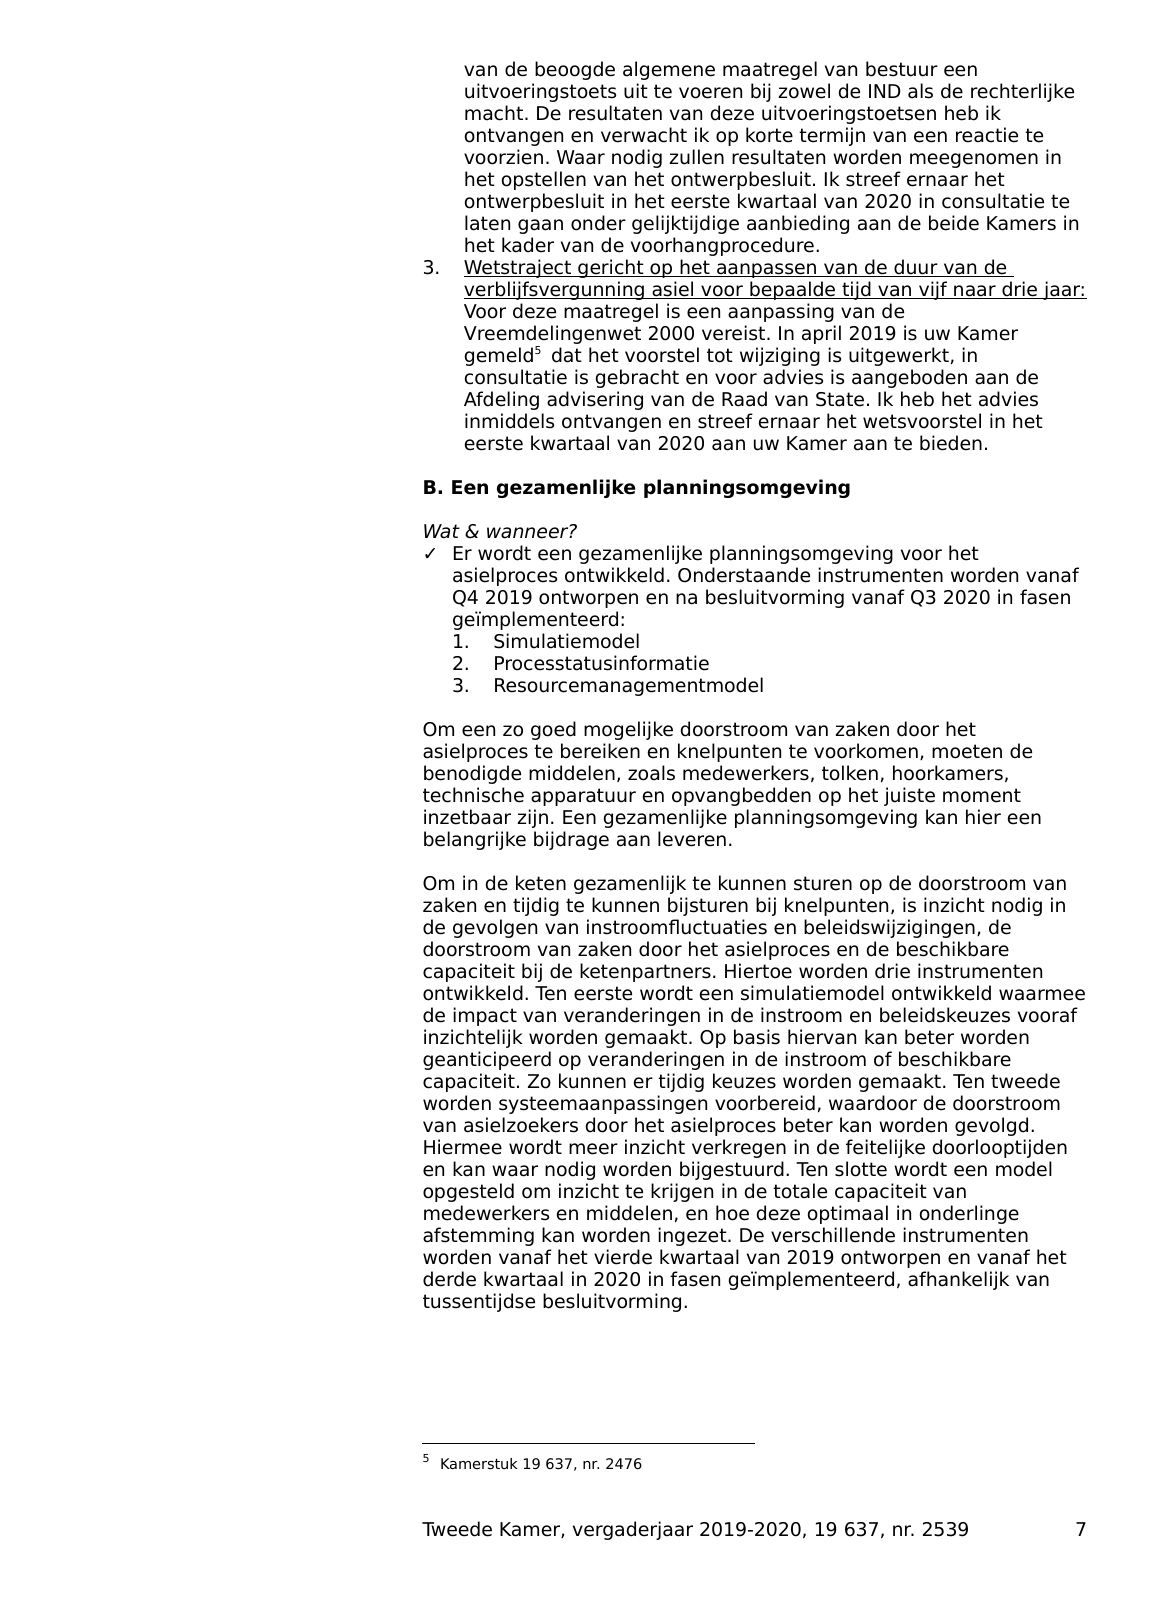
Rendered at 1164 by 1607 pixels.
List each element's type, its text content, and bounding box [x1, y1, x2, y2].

text Voor deze maatregel is een aanpassing van de Vreemdelingenwet 2000 vereist. In april 2019 is uw Kamer gemeld dat het voorstel tot wijziging is uitgewerkt, in consultatie is gebracht en voor advies is aangeboden aan de Afdeling advisering van de Raad van State. Ik heb het advies inmiddels ontvangen en streef ernaar het wetsvoorstel in het eerste kwartaal van 2020 aan uw Kamer aan te bieden. [464, 301, 1087, 455]
text ✓ Er wordt een gezamenlijke planningsomgeving voor het asielproces ontwikkeld. Onderstaande instrumenten worden vanaf Q4 2019 ontworpen en na besluitvorming vanaf Q3 2020 in fasen geïmplementeerd: [422, 543, 1087, 631]
text Om een zo goed mogelijke doorstroom van zaken door het asielproces te bereiken en knelpunten te voorkomen, moeten de benodigde middelen, zoals medewerkers, tolken, hoorkamers, technische apparatuur en opvangbedden op het juiste moment inzetbaar zijn. Een gezamenlijke planningsomgeving kan hier een belangrijke bijdrage aan leveren. [422, 719, 1087, 851]
text 3. Resourcemanagementmodel [452, 675, 1087, 697]
text van de beoogde algemene maatregel van bestuur een uitvoeringstoets uit te voeren bij zowel de IND als de rechterlijke macht. De resultaten van deze uitvoeringstoetsen heb ik ontvangen en verwacht ik op korte termijn van een reactie te voorzien. Waar nodig zullen resultaten worden meegenomen in het opstellen van het ontwerpbesluit. Ik streef ernaar het ontwerpbesluit in het eerste kwartaal van 2020 in consultatie te laten gaan onder gelijktijdige aanbieding aan de beide Kamers in het kader van de voorhangprocedure. [464, 59, 1087, 257]
text Om in de keten gezamenlijk te kunnen sturen op de doorstroom van zaken en tijdig te kunnen bijsturen bij knelpunten, is inzicht nodig in de gevolgen van instroomfluctuaties en beleidswijzigingen, de doorstroom van zaken door het asielproces en de beschikbare capaciteit bij de ketenpartners. Hiertoe worden drie instrumenten ontwikkeld. Ten eerste wordt een simulatiemodel ontwikkeld waarmee de impact van veranderingen in de instroom en beleidskeuzes vooraf inzichtelijk worden gemaakt. Op basis hiervan kan beter worden geanticipeerd op veranderingen in de instroom of beschikbare capaciteit. Zo kunnen er tijdig keuzes worden gemaakt. Ten tweede worden systeemaanpassingen voorbereid, waardoor de doorstroom van asielzoekers door het asielproces beter kan worden gevolgd. Hiermee wordt meer inzicht verkregen in de feitelijke doorlooptijden en kan waar nodig worden bijgestuurd. Ten slotte wordt een model opgesteld om inzicht te krijgen in de totale capaciteit van medewerkers en middelen, en hoe deze optimaal in onderlinge afstemming kan worden ingezet. De verschillende instrumenten worden vanaf het vierde kwartaal van 2019 ontworpen en vanaf het derde kwartaal in 2020 in fasen geïmplementeerd, afhankelijk van tussentijdse besluitvorming. [422, 873, 1087, 1313]
text Kamerstuk 19 637, nr. 2476 [422, 1452, 1087, 1474]
text 1. Simulatiemodel [452, 631, 1087, 653]
subtitle B. Een gezamenlijke planningsomgeving [422, 477, 1087, 499]
text 2. Processtatusinformatie [452, 653, 1087, 675]
text 3. Wetstraject gericht op het aanpassen van de duur van de verblijfsvergunning asiel voor bepaalde tijd van vijf naar drie jaar: [422, 257, 1087, 301]
subtitle Wat & wanneer? [422, 521, 1087, 543]
